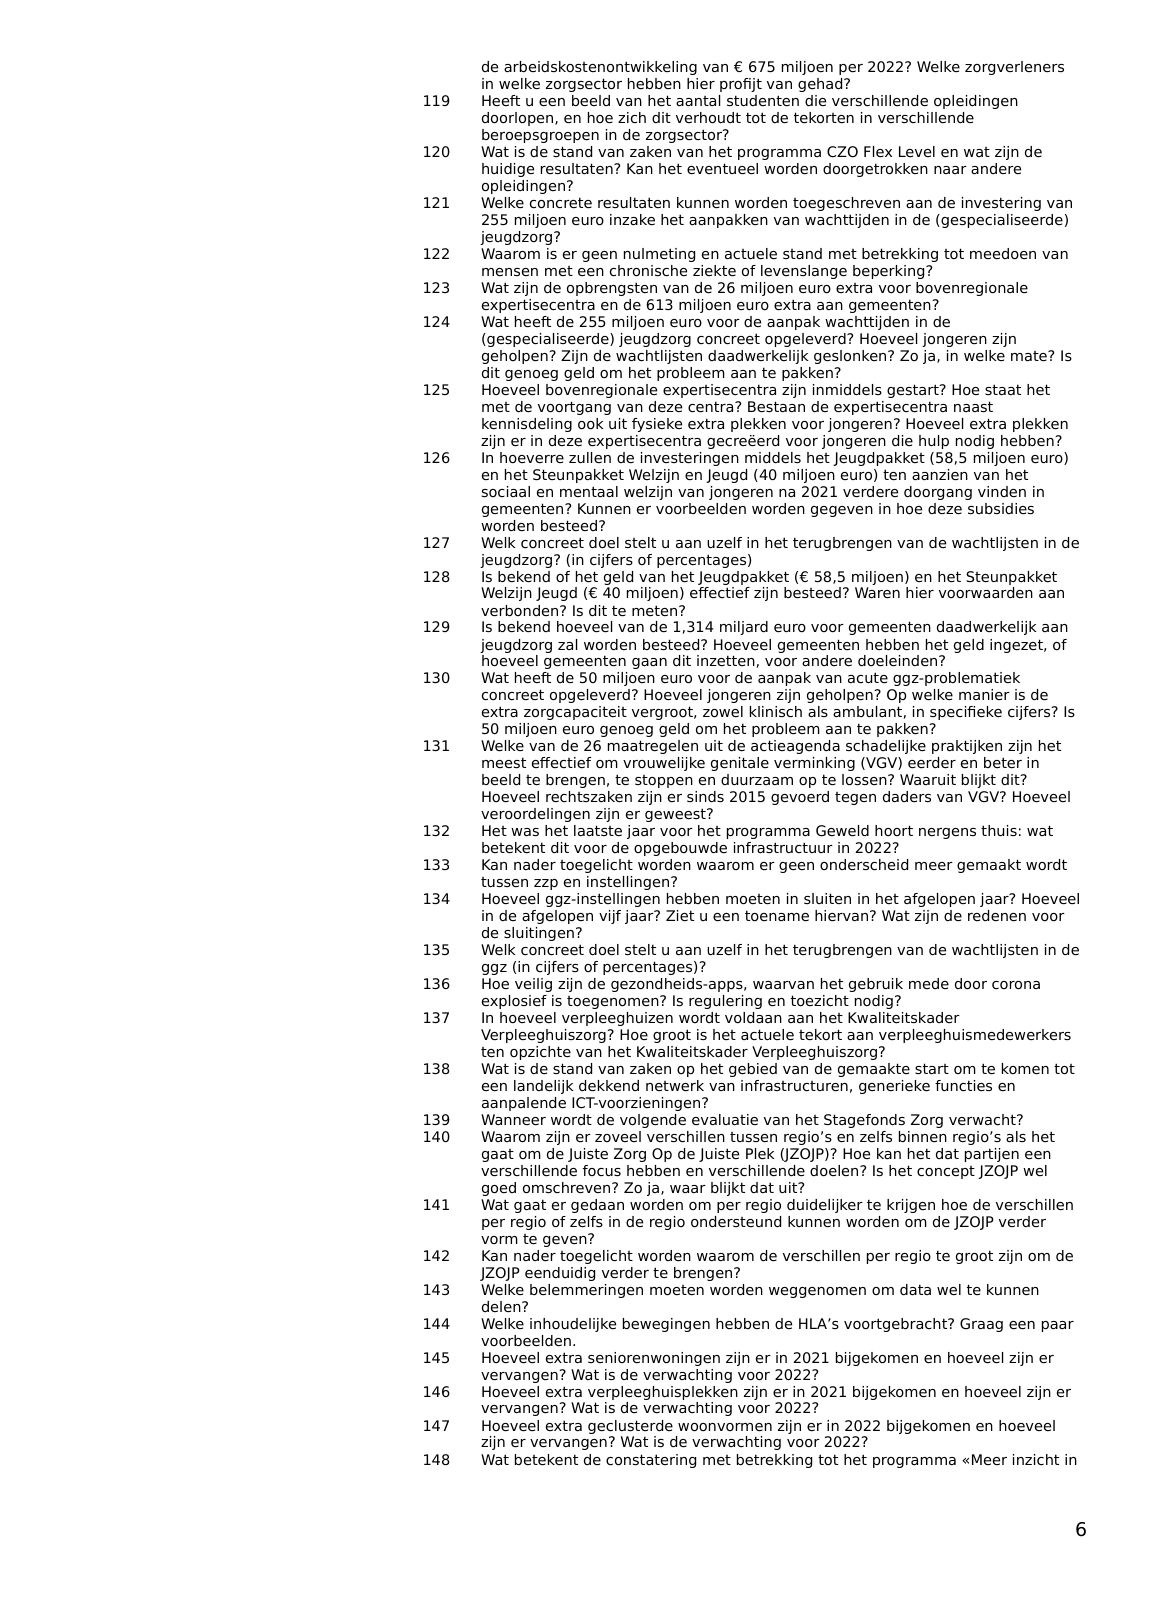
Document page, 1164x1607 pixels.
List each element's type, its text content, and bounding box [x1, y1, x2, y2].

table_cell Heeft u een beeld van het aantal studenten die verschillende opleidingen doorlopen, en hoe zich dit verhoudt tot de tekorten in verschillende beroepsgroepen in de zorgsector? [475, 93, 1087, 144]
table_cell Wanneer wordt de volgende evaluatie van het Stagefonds Zorg verwacht? [475, 1112, 1087, 1129]
table_cell 145 [422, 1350, 475, 1383]
table_cell Welk concreet doel stelt u aan uzelf in het terugbrengen van de wachtlijsten in de jeugdzorg? (in cijfers of percentages) [475, 535, 1087, 568]
table_cell 133 [422, 857, 475, 891]
table_cell Hoeveel ggz-instellingen hebben moeten in sluiten in het afgelopen jaar? Hoeveel in de afgelopen vijf jaar? Ziet u een toename hiervan? Wat zijn de redenen voor de sluitingen? [475, 891, 1087, 942]
table_cell Wat gaat er gedaan worden om per regio duidelijker te krijgen hoe de verschillen per regio of zelfs in de regio ondersteund kunnen worden om de JZOJP verder vorm te geven? [475, 1197, 1087, 1248]
table_cell Wat heeft de 50 miljoen euro voor de aanpak van acute ggz-problematiek concreet opgeleverd? Hoeveel jongeren zijn geholpen? Op welke manier is de extra zorgcapaciteit vergroot, zowel klinisch als ambulant, in specifieke cijfers? Is 50 miljoen euro genoeg geld om het probleem aan te pakken? [475, 670, 1087, 738]
table_cell In hoeverre zullen de investeringen middels het Jeugdpakket (58,5 miljoen euro) en het Steunpakket Welzijn en Jeugd (40 miljoen euro) ten aanzien van het sociaal en mentaal welzijn van jongeren na 2021 verdere doorgang vinden in gemeenten? Kunnen er voorbeelden worden gegeven in hoe deze subsidies worden besteed? [475, 450, 1087, 534]
table_cell 131 [422, 738, 475, 823]
table_cell 136 [422, 976, 475, 1010]
table_cell 139 [422, 1112, 475, 1129]
table_cell Wat is de stand van zaken van het programma CZO Flex Level en wat zijn de huidige resultaten? Kan het eventueel worden doorgetrokken naar andere opleidingen? [475, 144, 1087, 195]
table_cell 132 [422, 823, 475, 857]
table_cell 120 [422, 144, 475, 195]
table_cell Wat betekent de constatering met betrekking tot het programma «Meer inzicht in [475, 1451, 1087, 1468]
table_cell Welk concreet doel stelt u aan uzelf in het terugbrengen van de wachtlijsten in de ggz (in cijfers of percentages)? [475, 942, 1087, 976]
table_cell In hoeveel verpleeghuizen wordt voldaan aan het Kwaliteitskader Verpleeghuiszorg? Hoe groot is het actuele tekort aan verpleeghuismedewerkers ten opzichte van het Kwaliteitskader Verpleeghuiszorg? [475, 1010, 1087, 1061]
table_cell 130 [422, 670, 475, 738]
table_cell 148 [422, 1451, 475, 1468]
table_cell Kan nader toegelicht worden waarom er geen onderscheid meer gemaakt wordt tussen zzp en instellingen? [475, 857, 1087, 891]
table_cell Welke belemmeringen moeten worden weggenomen om data wel te kunnen delen? [475, 1282, 1087, 1316]
table_cell 144 [422, 1316, 475, 1349]
table_cell 147 [422, 1418, 475, 1451]
table_cell 146 [422, 1384, 475, 1417]
table_cell Wat is de stand van zaken op het gebied van de gemaakte start om te komen tot een landelijk dekkend netwerk van infrastructuren, generieke functies en aanpalende ICT-voorzieningen? [475, 1061, 1087, 1112]
table_cell Waarom zijn er zoveel verschillen tussen regio’s en zelfs binnen regio’s als het gaat om de Juiste Zorg Op de Juiste Plek (JZOJP)? Hoe kan het dat partijen een verschillende focus hebben en verschillende doelen? Is het concept JZOJP wel goed omschreven? Zo ja, waar blijkt dat uit? [475, 1129, 1087, 1197]
table_cell Waarom is er geen nulmeting en actuele stand met betrekking tot meedoen van mensen met een chronische ziekte of levenslange beperking? [475, 246, 1087, 280]
table_cell 126 [422, 450, 475, 534]
table_cell 137 [422, 1010, 475, 1061]
table_cell Het was het laatste jaar voor het programma Geweld hoort nergens thuis: wat betekent dit voor de opgebouwde infrastructuur in 2022? [475, 823, 1087, 857]
table_cell Hoeveel extra geclusterde woonvormen zijn er in 2022 bijgekomen en hoeveel zijn er vervangen? Wat is de verwachting voor 2022? [475, 1418, 1087, 1451]
table_cell Kan nader toegelicht worden waarom de verschillen per regio te groot zijn om de JZOJP eenduidig verder te brengen? [475, 1248, 1087, 1282]
table_cell Wat heeft de 255 miljoen euro voor de aanpak wachttijden in de (gespecialiseerde) jeugdzorg concreet opgeleverd? Hoeveel jongeren zijn geholpen? Zijn de wachtlijsten daadwerkelijk geslonken? Zo ja, in welke mate? Is dit genoeg geld om het probleem aan te pakken? [475, 314, 1087, 382]
table_cell Hoeveel bovenregionale expertisecentra zijn inmiddels gestart? Hoe staat het met de voortgang van deze centra? Bestaan de expertisecentra naast kennisdeling ook uit fysieke extra plekken voor jongeren? Hoeveel extra plekken zijn er in deze expertisecentra gecreëerd voor jongeren die hulp nodig hebben? [475, 382, 1087, 449]
table_cell 124 [422, 314, 475, 382]
table_cell 121 [422, 195, 475, 246]
table_cell 142 [422, 1248, 475, 1282]
table_cell Welke van de 26 maatregelen uit de actieagenda schadelijke praktijken zijn het meest effectief om vrouwelijke genitale verminking (VGV) eerder en beter in beeld te brengen, te stoppen en duurzaam op te lossen? Waaruit blijkt dit? Hoeveel rechtszaken zijn er sinds 2015 gevoerd tegen daders van VGV? Hoeveel veroordelingen zijn er geweest? [475, 738, 1087, 823]
table_cell 141 [422, 1197, 475, 1248]
table_cell 138 [422, 1061, 475, 1112]
table_cell Welke inhoudelijke bewegingen hebben de HLA’s voortgebracht? Graag een paar voorbeelden. [475, 1316, 1087, 1349]
table_cell Hoeveel extra verpleeghuisplekken zijn er in 2021 bijgekomen en hoeveel zijn er vervangen? Wat is de verwachting voor 2022? [475, 1384, 1087, 1417]
table_cell 123 [422, 280, 475, 314]
table_cell 135 [422, 942, 475, 976]
table_cell 127 [422, 535, 475, 568]
table_cell [422, 59, 475, 93]
table_cell 143 [422, 1282, 475, 1316]
table_cell Hoeveel extra seniorenwoningen zijn er in 2021 bijgekomen en hoeveel zijn er vervangen? Wat is de verwachting voor 2022? [475, 1350, 1087, 1383]
table_cell Hoe veilig zijn de gezondheids-apps, waarvan het gebruik mede door corona explosief is toegenomen? Is regulering en toezicht nodig? [475, 976, 1087, 1010]
table_cell 140 [422, 1129, 475, 1197]
table_cell Is bekend hoeveel van de 1,314 miljard euro voor gemeenten daadwerkelijk aan jeugdzorg zal worden besteed? Hoeveel gemeenten hebben het geld ingezet, of hoeveel gemeenten gaan dit inzetten, voor andere doeleinden? [475, 619, 1087, 670]
table_cell Welke concrete resultaten kunnen worden toegeschreven aan de investering van 255 miljoen euro inzake het aanpakken van wachttijden in de (gespecialiseerde) jeugdzorg? [475, 195, 1087, 246]
table_cell 119 [422, 93, 475, 144]
table_cell de arbeidskostenontwikkeling van € 675 miljoen per 2022? Welke zorgverleners in welke zorgsector hebben hier profijt van gehad? [475, 59, 1087, 93]
table_cell 122 [422, 246, 475, 280]
table_cell Wat zijn de opbrengsten van de 26 miljoen euro extra voor bovenregionale expertisecentra en de 613 miljoen euro extra aan gemeenten? [475, 280, 1087, 314]
table_cell 125 [422, 382, 475, 449]
table_cell 128 [422, 569, 475, 619]
table_cell Is bekend of het geld van het Jeugdpakket (€ 58,5 miljoen) en het Steunpakket Welzijn Jeugd (€ 40 miljoen) effectief zijn besteed? Waren hier voorwaarden aan verbonden? Is dit te meten? [475, 569, 1087, 619]
table_cell 129 [422, 619, 475, 670]
table_cell 134 [422, 891, 475, 942]
